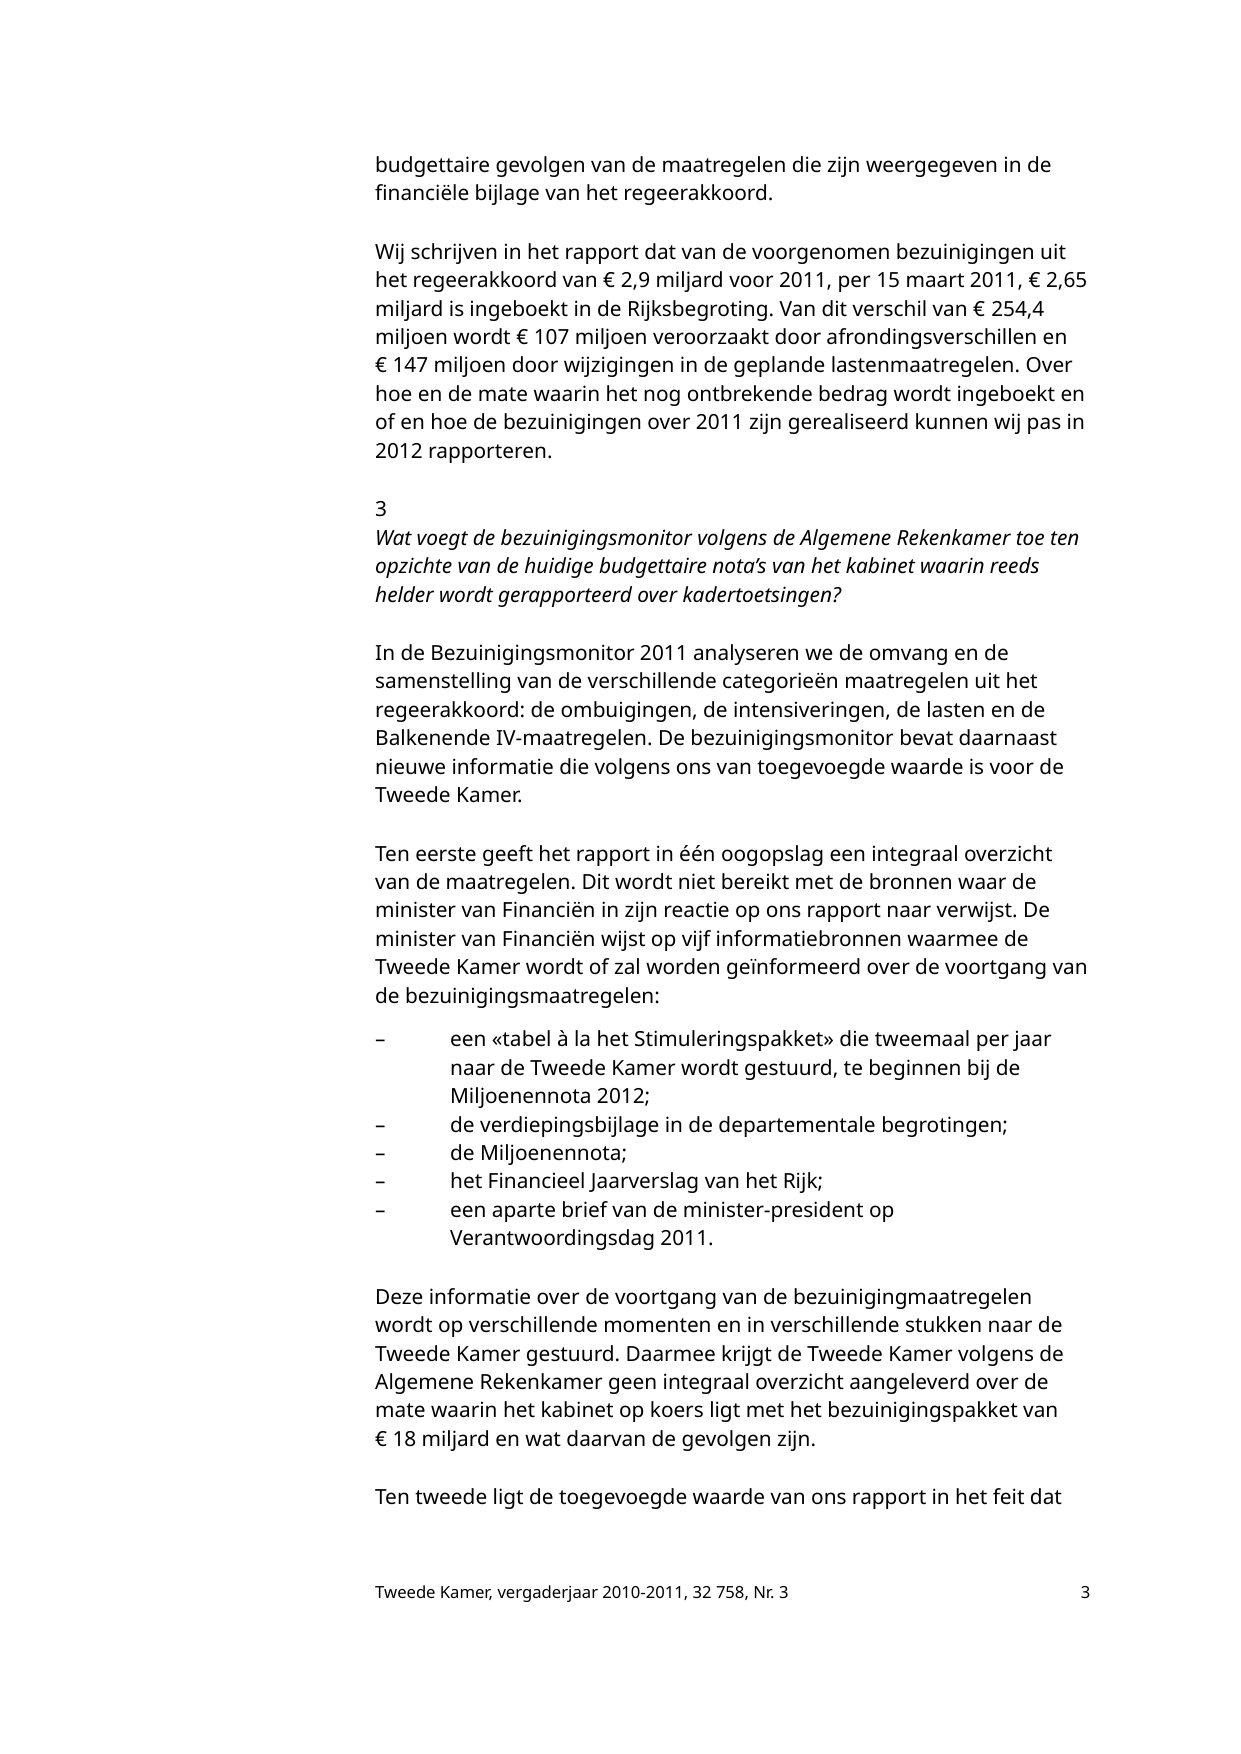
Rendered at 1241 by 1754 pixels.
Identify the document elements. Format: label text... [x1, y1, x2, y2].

text budgettaire gevolgen van de maatregelen die zijn weergegeven in de financiële bijlage van het regeerakkoord. [375, 150, 1090, 207]
list een aparte brief van de minister-president op Verantwoordingsdag 2011. [375, 1195, 1090, 1252]
text Deze informatie over de voortgang van de bezuinigingmaatregelen wordt op verschillende momenten en in verschillende stukken naar de Tweede Kamer gestuurd. Daarmee krijgt de Tweede Kamer volgens de Algemene Rekenkamer geen integraal overzicht aangeleverd over de mate waarin het kabinet op koers ligt met het bezuinigingspakket van € 18 miljard en wat daarvan de gevolgen zijn. [375, 1282, 1090, 1452]
text 3 [375, 494, 1090, 523]
list de Miljoenennota; [375, 1138, 1090, 1167]
text In de Bezuinigingsmonitor 2011 analyseren we de omvang en de samenstelling van de verschillende categorieën maatregelen uit het regeerakkoord: de ombuigingen, de intensiveringen, de lasten en de Balkenende IV-maatregelen. De bezuinigingsmonitor bevat daarnaast nieuwe informatie die volgens ons van toegevoegde waarde is voor de Tweede Kamer. [375, 638, 1090, 809]
list de verdiepingsbijlage in de departementale begrotingen; [375, 1110, 1090, 1138]
list een «tabel à la het Stimuleringspakket» die tweemaal per jaar naar de Tweede Kamer wordt gestuurd, te beginnen bij de Miljoenennota 2012; [375, 1024, 1090, 1110]
list het Financieel Jaarverslag van het Rijk; [375, 1167, 1090, 1195]
text Wij schrijven in het rapport dat van de voorgenomen bezuinigingen uit het regeerakkoord van € 2,9 miljard voor 2011, per 15 maart 2011, € 2,65 miljard is ingeboekt in de Rijksbegroting. Van dit verschil van € 254,4 miljoen wordt € 107 miljoen veroorzaakt door afrondingsverschillen en € 147 miljoen door wijzigingen in de geplande lastenmaatregelen. Over hoe en de mate waarin het nog ontbrekende bedrag wordt ingeboekt en of en hoe de bezuinigingen over 2011 zijn gerealiseerd kunnen wij pas in 2012 rapporteren. [375, 237, 1090, 464]
text Ten tweede ligt de toegevoegde waarde van ons rapport in het feit dat [375, 1482, 1090, 1511]
text Ten eerste geeft het rapport in één oogopslag een integraal overzicht van de maatregelen. Dit wordt niet bereikt met de bronnen waar de minister van Financiën in zijn reactie op ons rapport naar verwijst. De minister van Financiën wijst op vijf informatiebronnen waarmee de Tweede Kamer wordt of zal worden geïnformeerd over de voortgang van de bezuinigingsmaatregelen: [375, 839, 1090, 1009]
text Wat voegt de bezuinigingsmonitor volgens de Algemene Rekenkamer toe ten opzichte van de huidige budgettaire nota’s van het kabinet waarin reeds helder wordt gerapporteerd over kadertoetsingen? [375, 523, 1090, 608]
